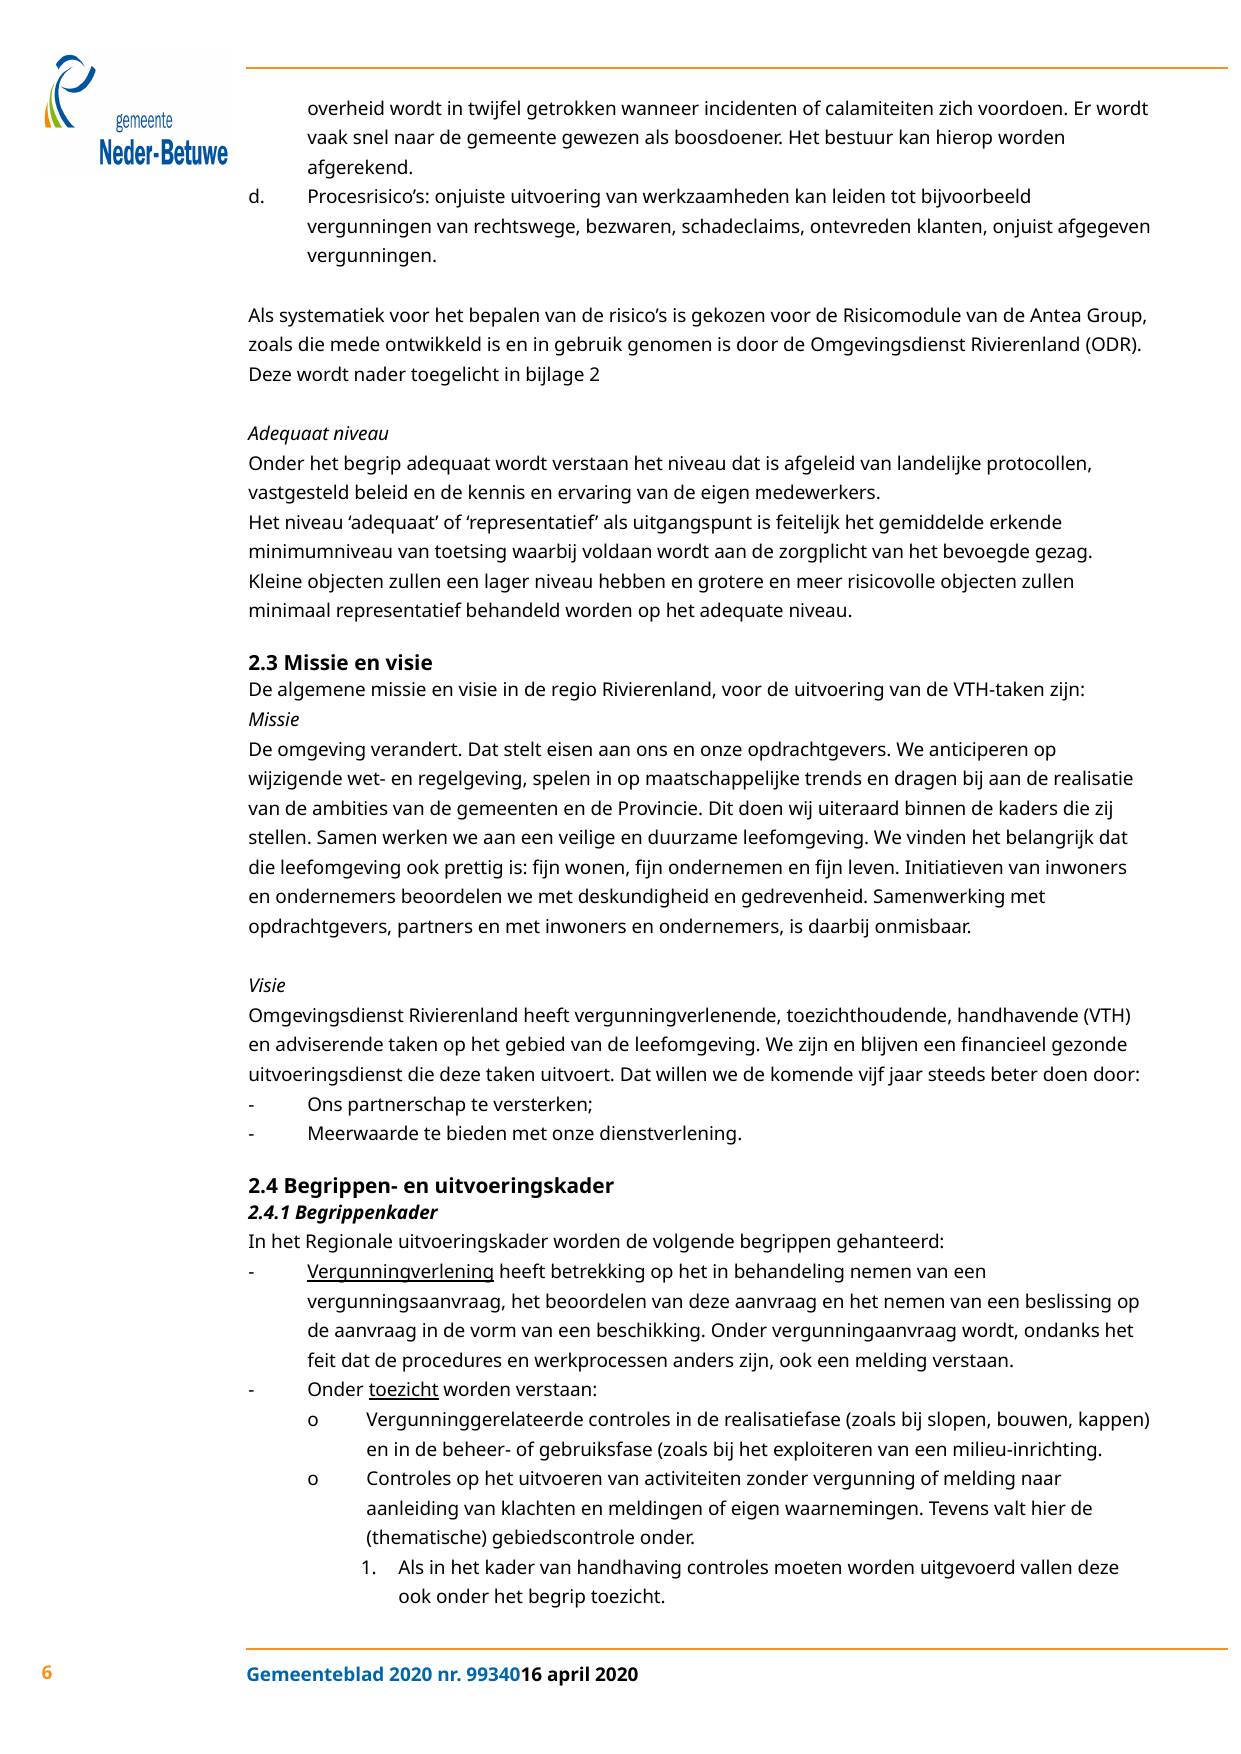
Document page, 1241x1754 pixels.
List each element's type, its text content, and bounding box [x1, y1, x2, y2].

text Onder het begrip adequaat wordt verstaan het niveau dat is afgeleid van landelijke protocollen, vastgesteld beleid en de kennis en ervaring van de eigen medewerkers. [248, 450, 1152, 505]
text 2.3 Missie en visie [248, 648, 1152, 677]
text Missie [248, 706, 1152, 732]
text Het niveau ‘adequaat’ of ‘representatief’ als uitgangspunt is feitelijk het gemiddelde erkende minimumniveau van toetsing waarbij voldaan wordt aan de zorgplicht van het bevoegde gezag. Kleine objecten zullen een lager niveau hebben en grotere en meer risicovolle objecten zullen minimaal representatief behandeld worden op het adequate niveau. [248, 509, 1152, 623]
text De omgeving verandert. Dat stelt eisen aan ons en onze opdrachtgevers. We anticiperen op wijzigende wet- en regelgeving, spelen in op maatschappelijke trends en dragen bij aan de realisatie van de ambities van de gemeenten en de Provincie. Dit doen wij uiteraard binnen de kaders die zij stellen. Samen werken we aan een veilige en duurzame leefomgeving. We vinden het belangrijk dat die leefomgeving ook prettig is: fijn wonen, fijn ondernemen en fijn leven. Initiatieven van inwoners en ondernemers beoordelen we met deskundigheid en gedrevenheid. Samenwerking met opdrachtgevers, partners en met inwoners en ondernemers, is daarbij onmisbaar. [248, 736, 1152, 939]
text Als systematiek voor het bepalen van de risico’s is gekozen voor de Risicomodule van de Antea Group, zoals die mede ontwikkeld is en in gebruik genomen is door de Omgevingsdienst Rivierenland (ODR). Deze wordt nader toegelicht in bijlage 2 [248, 302, 1152, 387]
list Controles op het uitvoeren van activiteiten zonder vergunning of melding naar aanleiding van klachten en meldingen of eigen waarnemingen. Tevens valt hier de (thematische) gebiedscontrole onder. [307, 1465, 1152, 1550]
text Adequaat niveau [248, 420, 1152, 446]
text Omgevingsdienst Rivierenland heeft vergunningverlenende, toezichthoudende, handhavende (VTH) en adviserende taken op het gebied van de leefomgeving. We zijn en blijven een financieel gezonde uitvoeringsdienst die deze taken uitvoert. Dat willen we de komende vijf jaar steeds beter doen door: [248, 1002, 1152, 1087]
text In het Regionale uitvoeringskader worden de volgende begrippen gehanteerd: [248, 1229, 1152, 1254]
text De algemene missie en visie in de regio Rivierenland, voor de uitvoering van de VTH-taken zijn: [248, 677, 1152, 702]
list Vergunninggerelateerde controles in de realisatiefase (zoals bij slopen, bouwen, kappen) en in de beheer- of gebruiksfase (zoals bij het exploiteren van een milieu-inrichting. [307, 1406, 1152, 1462]
list Als in het kader van handhaving controles moeten worden uitgevoerd vallen deze ook onder het begrip toezicht. [361, 1554, 1152, 1609]
list Procesrisico’s: onjuiste uitvoering van werkzaamheden kan leiden tot bijvoorbeeld vergunningen van rechtswege, bezwaren, schadeclaims, ontevreden klanten, onjuist afgegeven vergunningen. [248, 183, 1152, 268]
text Visie [248, 972, 1152, 998]
list Meerwaarde te bieden met onze dienstverlening. [248, 1120, 1152, 1146]
list Onder toezicht worden verstaan: [248, 1377, 1152, 1402]
list overheid wordt in twijfel getrokken wanneer incidenten of calamiteiten zich voordoen. Er wordt vaak snel naar de gemeente gewezen als boosdoener. Het bestuur kan hierop worden afgerekend. [248, 95, 1152, 180]
picture [41, 47, 231, 172]
list Ons partnerschap te versterken; [248, 1091, 1152, 1116]
text 2.4.1 Begrippenkader [248, 1199, 1152, 1225]
list Vergunningverlening heeft betrekking op het in behandeling nemen van een vergunningsaanvraag, het beoordelen van deze aanvraag en het nemen van een beslissing op de aanvraag in de vorm van een beschikking. Onder vergunningaanvraag wordt, ondanks het feit dat de procedures en werkprocessen anders zijn, ook een melding verstaan. [248, 1258, 1152, 1373]
text 2.4 Begrippen- en uitvoeringskader [248, 1171, 1152, 1199]
